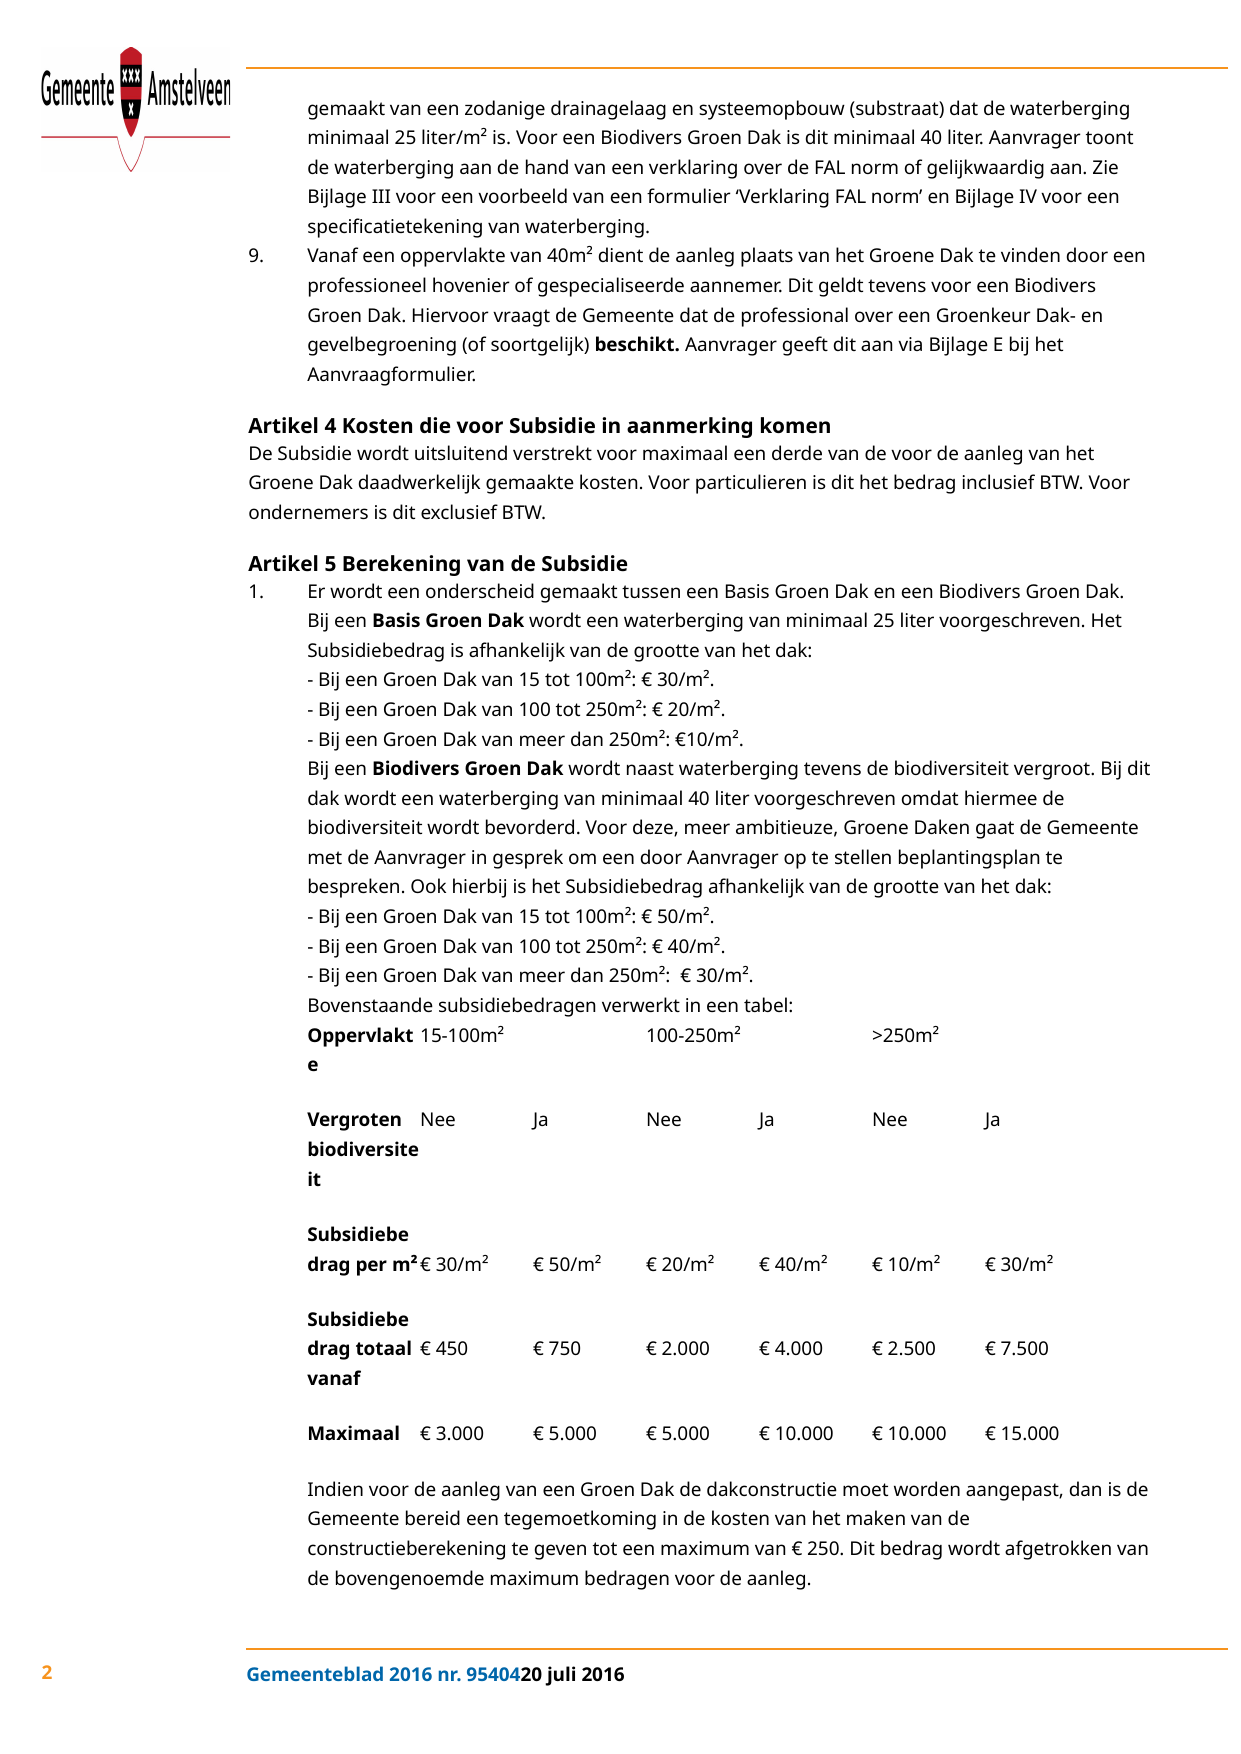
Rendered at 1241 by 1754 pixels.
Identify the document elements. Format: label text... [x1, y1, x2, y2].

list Er wordt een onderscheid gemaakt tussen een Basis Groen Dak en een Biodivers Groen Dak. [248, 578, 1152, 604]
table_cell € 450 [420, 1306, 533, 1421]
list Vanaf een oppervlakte van 40m² dient de aanleg plaats van het Groene Dak te vinden door een professioneel hovenier of gespecialiseerde aannemer. Dit geldt tevens voor een Biodivers Groen Dak. Hiervoor vraagt de Gemeente dat de professional over een Groenkeur Dak- en gevelbegroening (of soortgelijk) beschikt. Aanvrager geeft dit aan via Bijlage E bij het Aanvraagformulier. [248, 243, 1152, 387]
table_cell € 30/m² [985, 1221, 1098, 1306]
text Artikel 5 Berekening van de Subsidie [248, 549, 1152, 578]
table_cell € 10.000 [872, 1421, 985, 1476]
list Bij een Basis Groen Dak wordt een waterberging van minimaal 25 liter voorgeschreven. Het Subsidiebedrag is afhankelijk van de grootte van het dak: [248, 607, 1152, 663]
table_cell Vergroten biodiversiteit [307, 1107, 420, 1221]
table_cell € 2.000 [646, 1306, 759, 1421]
table_cell € 5.000 [646, 1421, 759, 1476]
text Artikel 4 Kosten die voor Subsidie in aanmerking komen [248, 411, 1152, 440]
table_cell € 30/m² [420, 1221, 533, 1306]
list Bovenstaande subsidiebedragen verwerkt in een tabel: [248, 992, 1152, 1018]
table_cell Ja [533, 1107, 646, 1221]
list - Bij een Groen Dak van 15 tot 100m²: € 50/m². [248, 903, 1152, 929]
list Indien voor de aanleg van een Groen Dak de dakconstructie moet worden aangepast, dan is de Gemeente bereid een tegemoetkoming in de kosten van het maken van de constructieberekening te geven tot een maximum van € 250. Dit bedrag wordt afgetrokken van de bovengenoemde maximum bedragen voor de aanleg. [248, 1476, 1152, 1590]
table_cell € 3.000 [420, 1421, 533, 1476]
table_cell Ja [985, 1107, 1098, 1221]
table_header >250m² [872, 1022, 1098, 1107]
table_cell € 40/m² [759, 1221, 872, 1306]
list - Bij een Groen Dak van 100 tot 250m²: € 40/m². [248, 933, 1152, 959]
list - Bij een Groen Dak van meer dan 250m²: € 30/m². [248, 962, 1152, 988]
table_cell Subsidiebedrag totaal vanaf [307, 1306, 420, 1421]
table_cell € 750 [533, 1306, 646, 1421]
list Bij een Biodivers Groen Dak wordt naast waterberging tevens de biodiversiteit vergroot. Bij dit dak wordt een waterberging van minimaal 40 liter voorgeschreven omdat hiermee de biodiversiteit wordt bevorderd. Voor deze, meer ambitieuze, Groene Daken gaat de Gemeente met de Aanvrager in gesprek om een door Aanvrager op te stellen beplantingsplan te bespreken. Ook hierbij is het Subsidiebedrag afhankelijk van de grootte van het dak: [248, 755, 1152, 899]
table_cell € 20/m² [646, 1221, 759, 1306]
table_cell € 10/m² [872, 1221, 985, 1306]
table_cell Nee [420, 1107, 533, 1221]
table_cell Maximaal [307, 1421, 420, 1476]
table_cell Ja [759, 1107, 872, 1221]
list - Bij een Groen Dak van 100 tot 250m²: € 20/m². [248, 696, 1152, 722]
table_header 100-250m² [646, 1022, 872, 1107]
table_cell € 15.000 [985, 1421, 1098, 1476]
table_cell € 7.500 [985, 1306, 1098, 1421]
table_cell Subsidiebedrag per m² [307, 1221, 420, 1306]
table_cell € 4.000 [759, 1306, 872, 1421]
table_cell € 2.500 [872, 1306, 985, 1421]
table_cell € 50/m² [533, 1221, 646, 1306]
table_cell Nee [646, 1107, 759, 1221]
table_header 15-100m² [420, 1022, 646, 1107]
list - Bij een Groen Dak van 15 tot 100m²: € 30/m². [248, 667, 1152, 692]
table_cell € 5.000 [533, 1421, 646, 1476]
list gemaakt van een zodanige drainagelaag en systeemopbouw (substraat) dat de waterberging minimaal 25 liter/m² is. Voor een Biodivers Groen Dak is dit minimaal 40 liter. Aanvrager toont de waterberging aan de hand van een verklaring over de FAL norm of gelijkwaardig aan. Zie Bijlage III voor een voorbeeld van een formulier ‘Verklaring FAL norm’ en Bijlage IV voor een specificatietekening van waterberging. [248, 95, 1152, 239]
list - Bij een Groen Dak van meer dan 250m²: €10/m². [248, 726, 1152, 752]
text De Subsidie wordt uitsluitend verstrekt voor maximaal een derde van de voor de aanleg van het Groene Dak daadwerkelijk gemaakte kosten. Voor particulieren is dit het bedrag inclusief BTW. Voor ondernemers is dit exclusief BTW. [248, 440, 1152, 525]
table_cell Nee [872, 1107, 985, 1221]
picture [41, 47, 231, 172]
table_header Oppervlakte [307, 1022, 420, 1107]
table_cell € 10.000 [759, 1421, 872, 1476]
